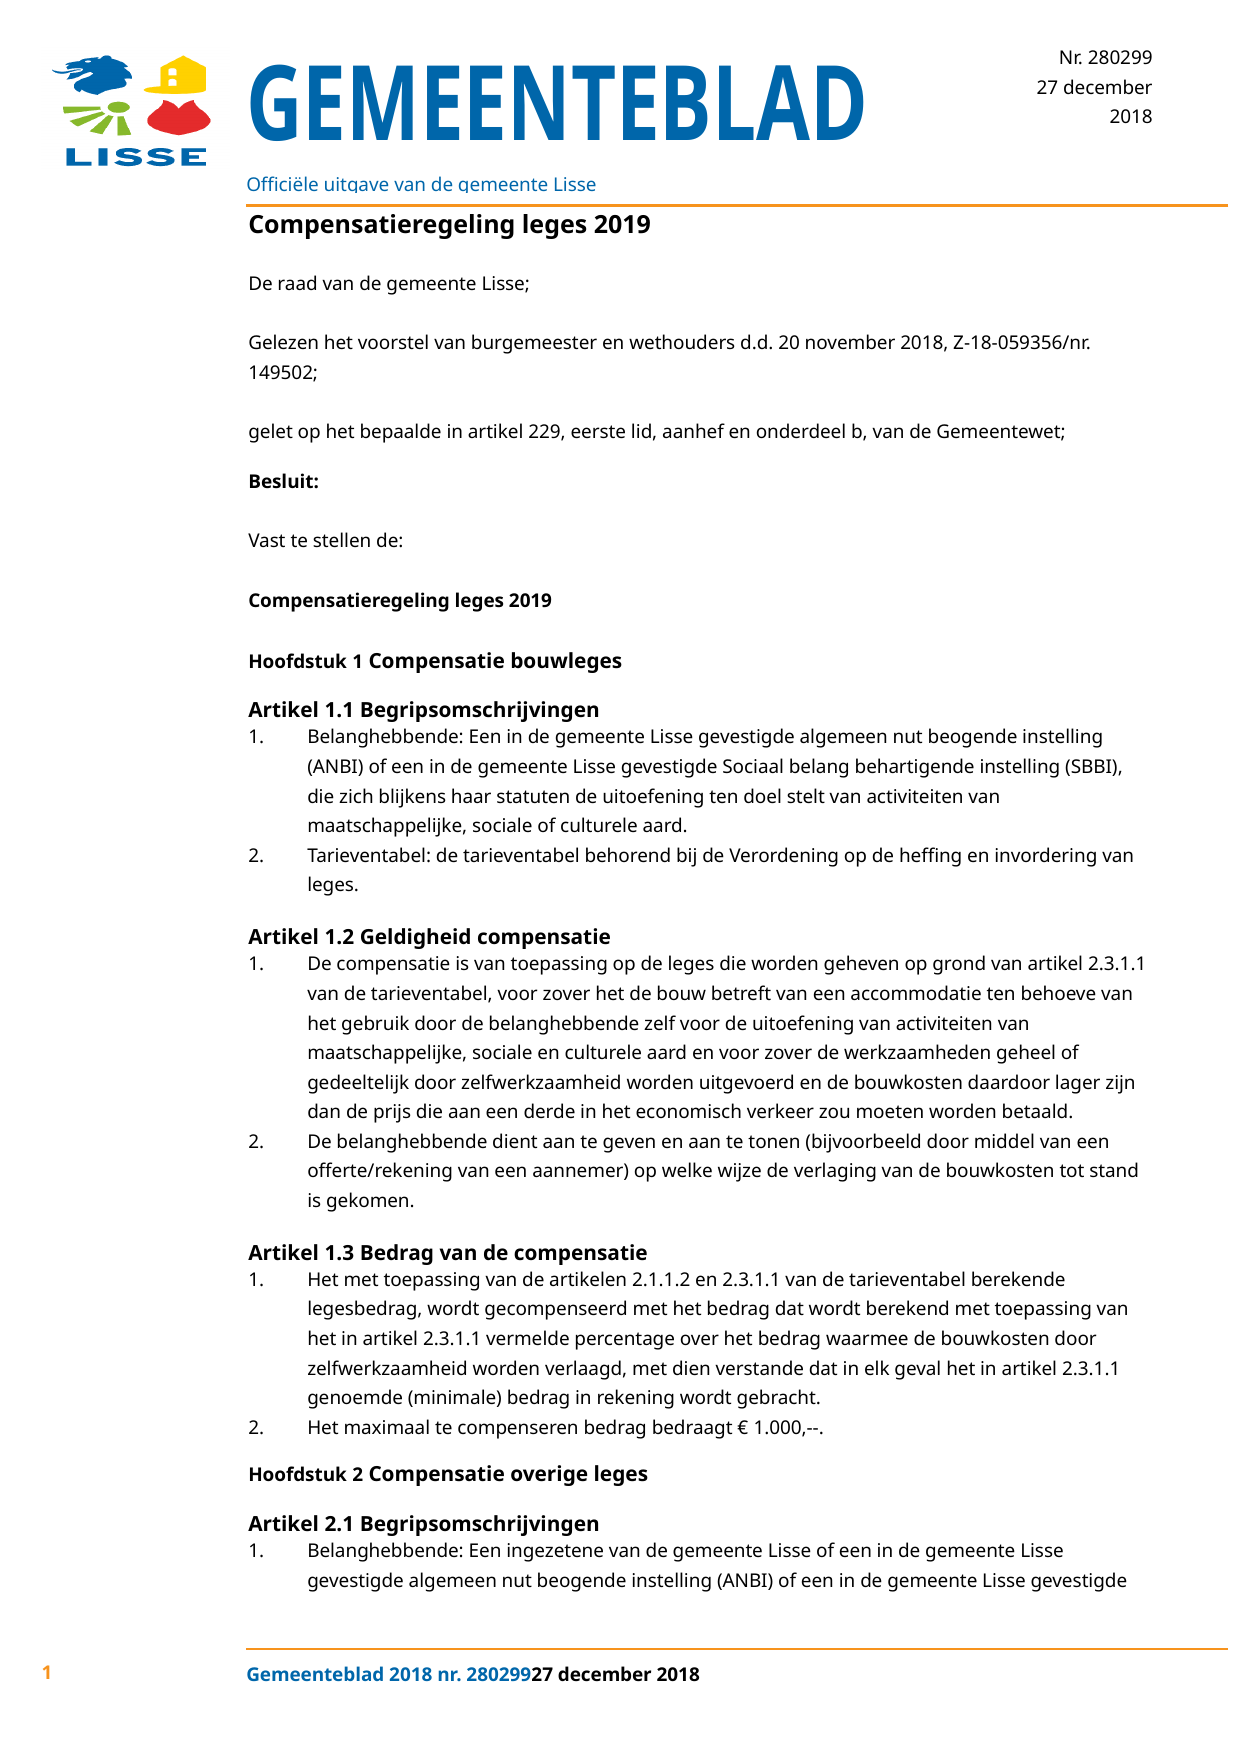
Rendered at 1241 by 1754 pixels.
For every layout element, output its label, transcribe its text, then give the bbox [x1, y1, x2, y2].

picture [41, 47, 231, 172]
text Artikel 2.1 Begripsomschrijvingen [248, 1509, 1152, 1537]
list Tarieventabel: de tarieventabel behorend bij de Verordening op de heffing en invordering van leges. [248, 842, 1152, 897]
text Vast te stellen de: [248, 528, 1152, 553]
text Compensatieregeling leges 2019 [248, 587, 1152, 613]
text Artikel 1.3 Bedrag van de compensatie [248, 1238, 1152, 1266]
list Het met toepassing van de artikelen 2.1.1.2 en 2.3.1.1 van de tarieventabel berekende legesbedrag, wordt gecompenseerd met het bedrag dat wordt berekend met toepassing van het in artikel 2.3.1.1 vermelde percentage over het bedrag waarmee de bouwkosten door zelfwerkzaamheid worden verlaagd, met dien verstande dat in elk geval het in artikel 2.3.1.1 genoemde (minimale) bedrag in rekening wordt gebracht. [248, 1266, 1152, 1410]
list De belanghebbende dient aan te geven en aan te tonen (bijvoorbeeld door middel van een offerte/rekening van een aannemer) op welke wijze de verlaging van de bouwkosten tot stand is gekomen. [248, 1128, 1152, 1213]
list Het maximaal te compenseren bedrag bedraagt € 1.000,--. [248, 1414, 1152, 1440]
text Artikel 1.2 Geldigheid compensatie [248, 922, 1152, 951]
text Hoofdstuk 1 Compensatie bouwleges [248, 646, 1152, 674]
text De raad van de gemeente Lisse; [248, 270, 1152, 296]
text Hoofdstuk 2 Compensatie overige leges [248, 1459, 1152, 1488]
text Artikel 1.1 Begripsomschrijvingen [248, 695, 1152, 724]
list De compensatie is van toepassing op de leges die worden geheven op grond van artikel 2.3.1.1 van de tarieventabel, voor zover het de bouw betreft van een accommodatie ten behoeve van het gebruik door de belanghebbende zelf voor de uitoefening van activiteiten van maatschappelijke, sociale en culturele aard en voor zover de werkzaamheden geheel of gedeeltelijk door zelfwerkzaamheid worden uitgevoerd en de bouwkosten daardoor lager zijn dan de prijs die aan een derde in het economisch verkeer zou moeten worden betaald. [248, 951, 1152, 1124]
list Belanghebbende: Een ingezetene van de gemeente Lisse of een in de gemeente Lisse gevestigde algemeen nut beogende instelling (ANBI) of een in de gemeente Lisse gevestigde [248, 1537, 1152, 1593]
text gelet op het bepaalde in artikel 229, eerste lid, aanhef en onderdeel b, van de Gemeentewet; [248, 418, 1152, 444]
text Besluit: [248, 468, 1152, 494]
list Belanghebbende: Een in de gemeente Lisse gevestigde algemeen nut beogende instelling (ANBI) of een in de gemeente Lisse gevestigde Sociaal belang behartigende instelling (SBBI), die zich blijkens haar statuten de uitoefening ten doel stelt van activiteiten van maatschappelijke, sociale of culturele aard. [248, 724, 1152, 838]
text Gelezen het voorstel van burgemeester en wethouders d.d. 20 november 2018, Z-18-059356/nr. 149502; [248, 329, 1152, 385]
text Compensatieregeling leges 2019 [248, 207, 1152, 241]
